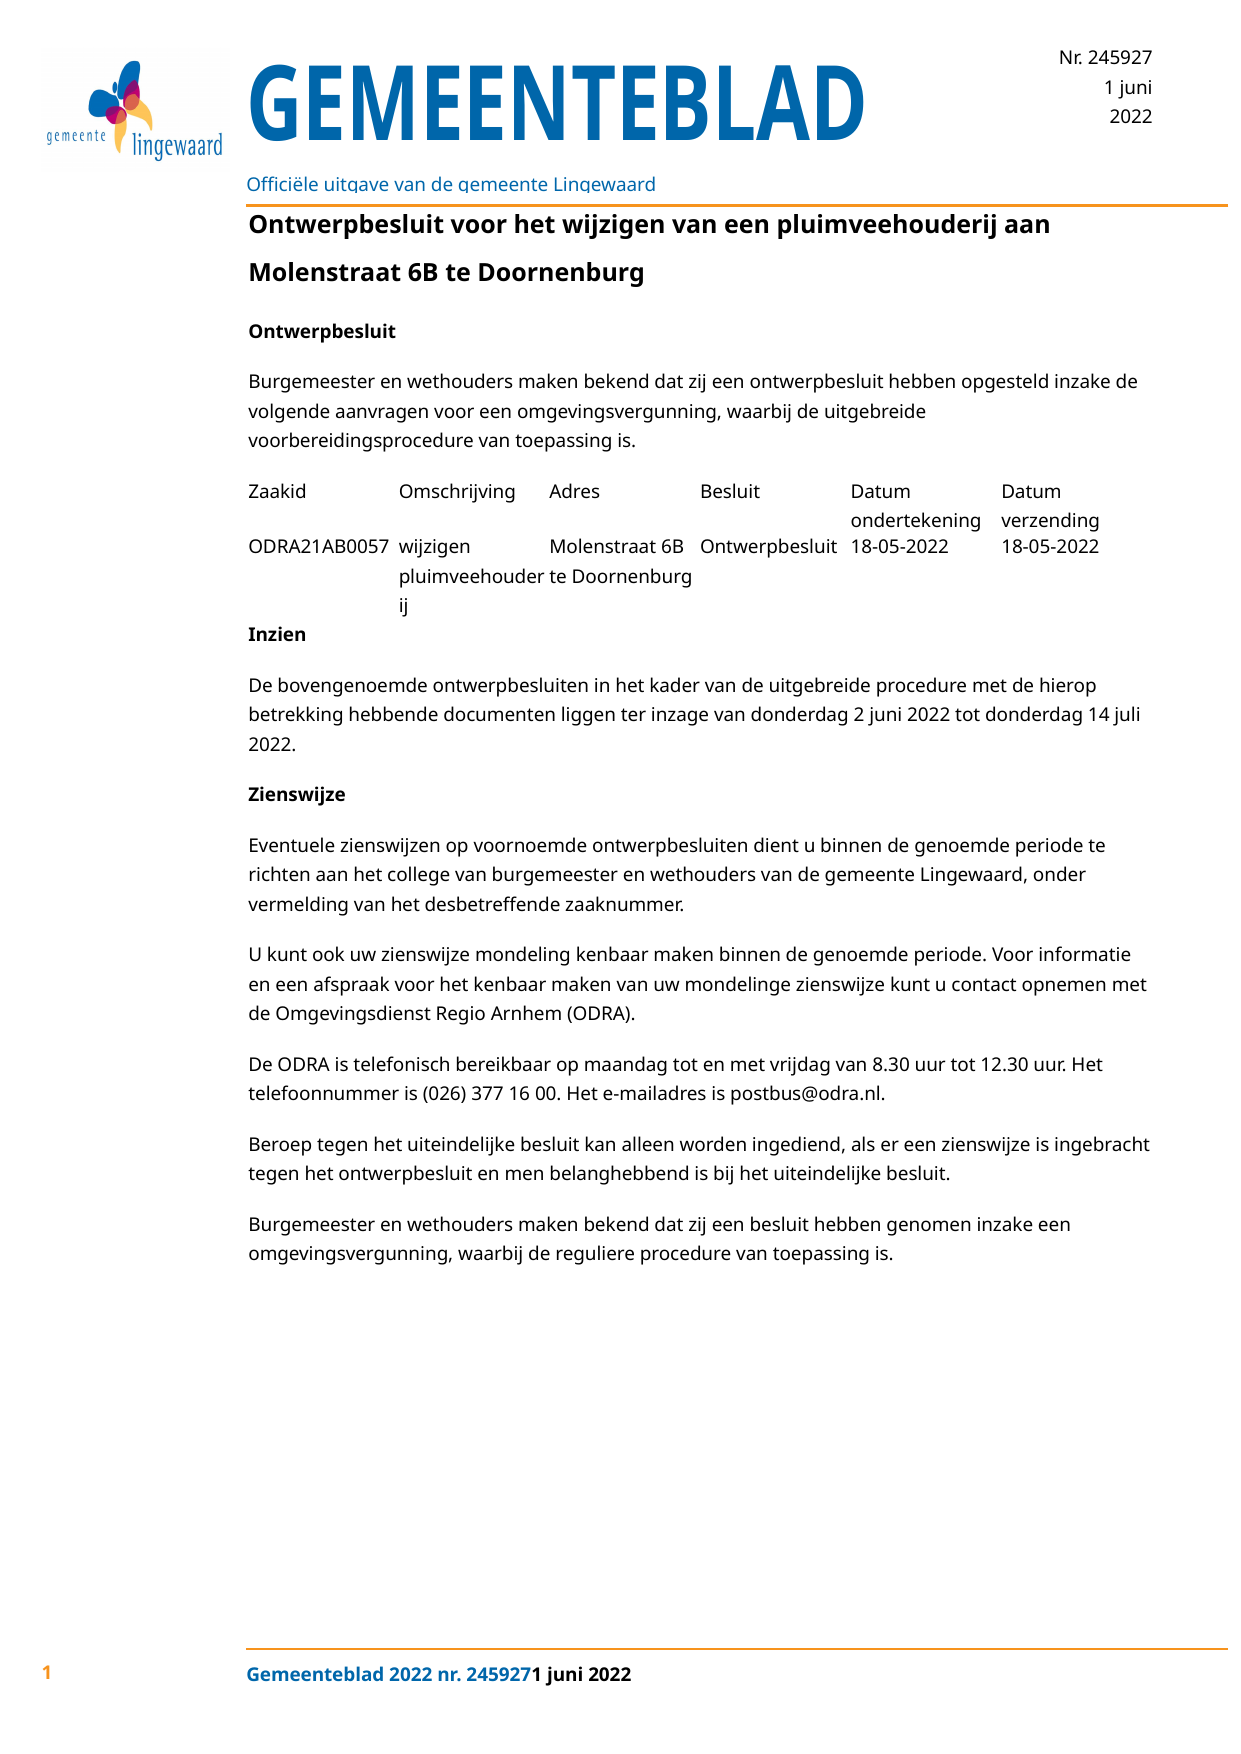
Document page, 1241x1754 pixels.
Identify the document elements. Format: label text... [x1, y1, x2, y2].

text Eventuele zienswijzen op voornoemde ontwerpbesluiten dient u binnen de genoemde periode te richten aan het college van burgemeester en wethouders van de gemeente Lingewaard, onder vermelding van het desbetreffende zaaknummer. [248, 832, 1152, 917]
text Ontwerpbesluit voor het wijzigen van een pluimveehouderij aan Molenstraat 6B te Doornenburg [248, 207, 1152, 288]
text Burgemeester en wethouders maken bekend dat zij een ontwerpbesluit hebben opgesteld inzake de volgende aanvragen voor een omgevingsvergunning, waarbij de uitgebreide voorbereidingsprocedure van toepassing is. [248, 368, 1152, 453]
table_header Zaakid [248, 478, 398, 533]
text U kunt ook uw zienswijze mondeling kenbaar maken binnen de genoemde periode. Voor informatie en een afspraak voor het kenbaar maken van uw mondelinge zienswijze kunt u contact opnemen met de Omgevingsdienst Regio Arnhem (ODRA). [248, 941, 1152, 1026]
table_cell wijzigen pluimveehouderij [399, 533, 549, 618]
table_cell Molenstraat 6B te Doornenburg [549, 533, 700, 618]
picture [41, 47, 231, 172]
text Inzien [248, 621, 1152, 647]
text Beroep tegen het uiteindelijke besluit kan alleen worden ingediend, als er een zienswijze is ingebracht tegen het ontwerpbesluit en men belanghebbend is bij het uiteindelijke besluit. [248, 1131, 1152, 1186]
text De ODRA is telefonisch bereikbaar op maandag tot en met vrijdag van 8.30 uur tot 12.30 uur. Het telefoonnummer is (026) 377 16 00. Het e-mailadres is postbus@odra.nl. [248, 1051, 1152, 1106]
table_cell 18-05-2022 [1001, 533, 1152, 618]
table_cell ODRA21AB0057 [248, 533, 398, 618]
text Zienswijze [248, 781, 1152, 807]
table_cell Ontwerpbesluit [700, 533, 850, 618]
table_header Besluit [700, 478, 850, 533]
table_header Datum verzending [1001, 478, 1152, 533]
text Ontwerpbesluit [248, 318, 1152, 344]
text De bovengenoemde ontwerpbesluiten in het kader van de uitgebreide procedure met de hierop betrekking hebbende documenten liggen ter inzage van donderdag 2 juni 2022 tot donderdag 14 juli 2022. [248, 672, 1152, 757]
table_cell 18-05-2022 [850, 533, 1001, 618]
table_header Omschrijving [399, 478, 549, 533]
table_header Datum ondertekening [850, 478, 1001, 533]
table_header Adres [549, 478, 700, 533]
text Burgemeester en wethouders maken bekend dat zij een besluit hebben genomen inzake een omgevingsvergunning, waarbij de reguliere procedure van toepassing is. [248, 1211, 1152, 1266]
